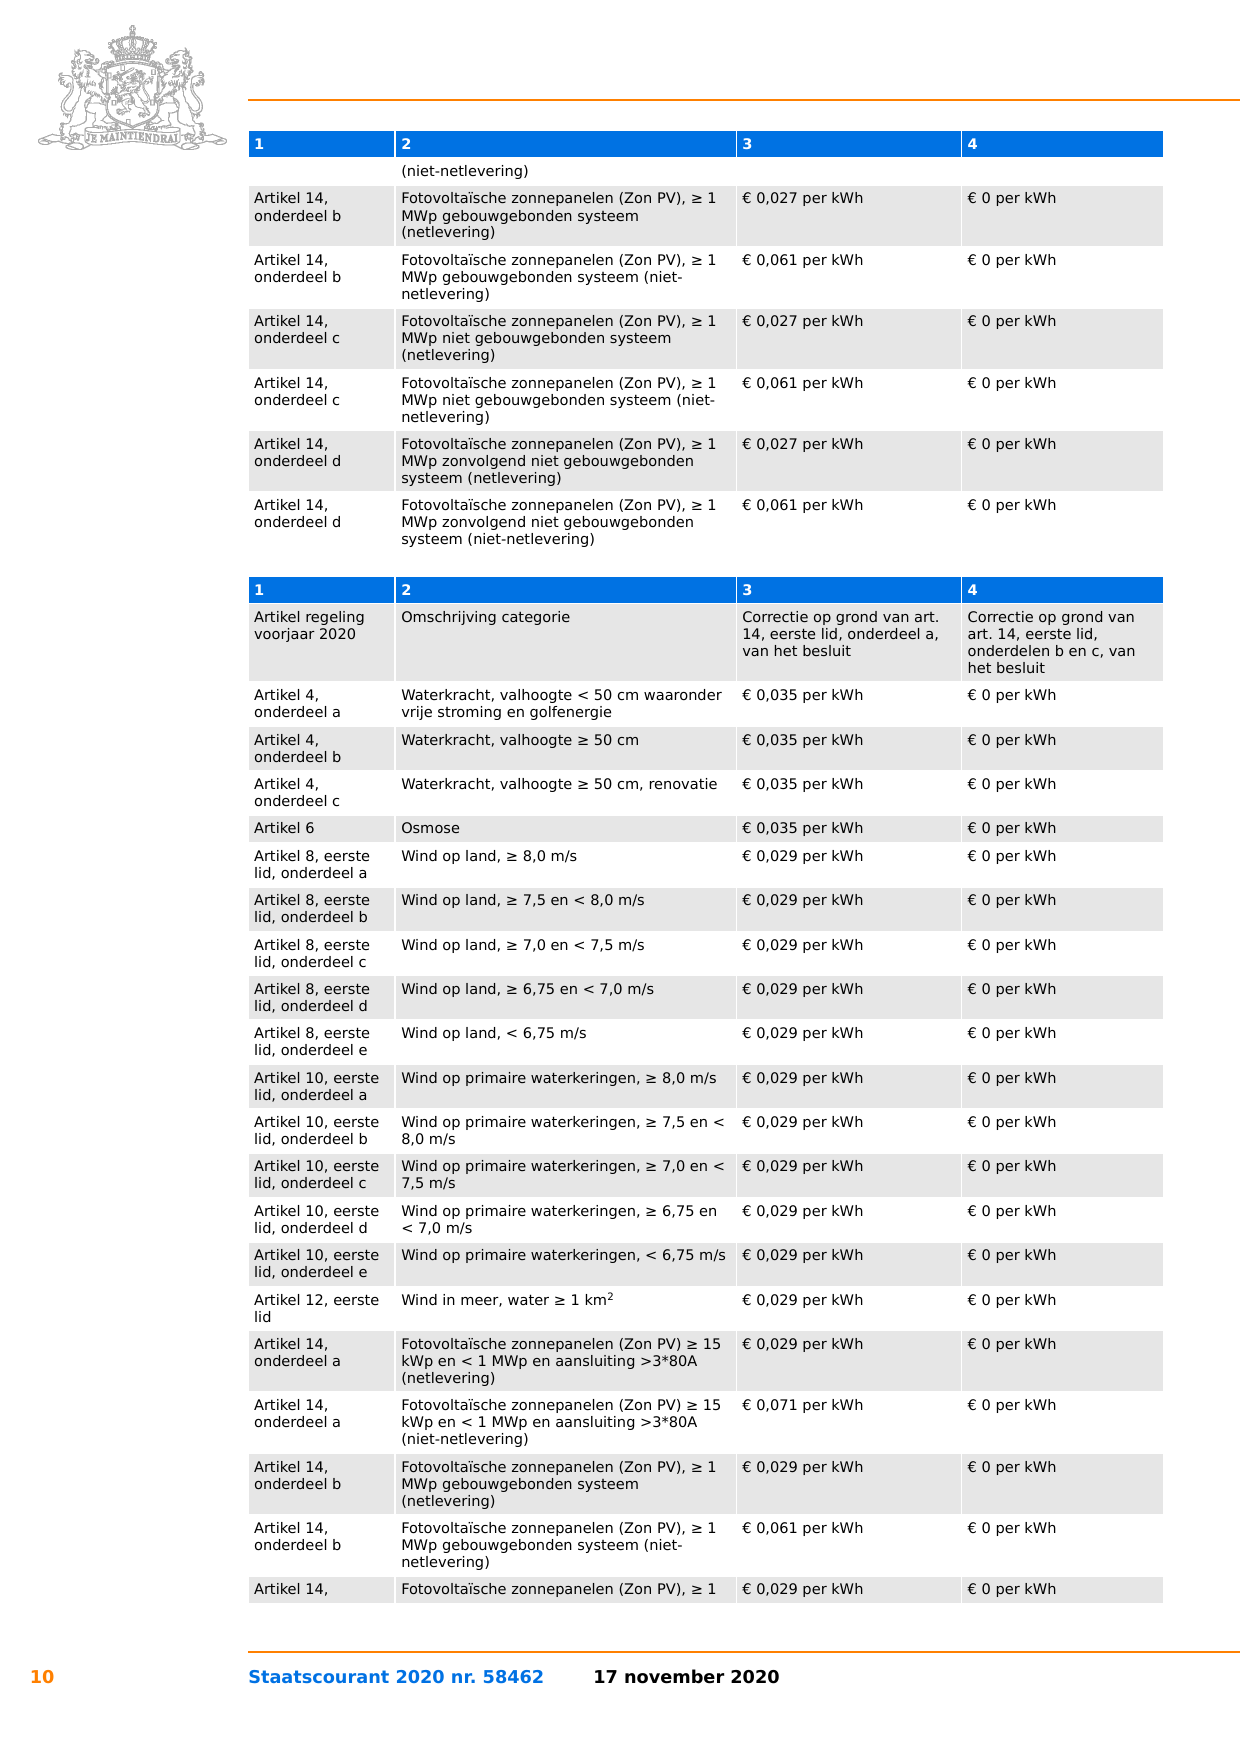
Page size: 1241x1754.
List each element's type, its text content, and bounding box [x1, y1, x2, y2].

table_cell Fotovoltaïsche zonnepanelen (Zon PV), ≥ 1 MWp zonvolgend niet gebouwgebonden systeem (niet-netlevering) [396, 493, 736, 553]
table_cell Fotovoltaïsche zonnepanelen (Zon PV), ≥ 1 MWp gebouwgebonden systeem (netlevering) [396, 186, 736, 246]
table_cell € 0 per kWh [962, 1198, 1163, 1241]
table_cell € 0,029 per kWh [737, 843, 961, 886]
table_cell Fotovoltaïsche zonnepanelen (Zon PV), ≥ 1 MWp gebouwgebonden systeem (niet-netlevering) [396, 247, 736, 307]
table_cell Artikel 14, onderdeel b [249, 1515, 394, 1576]
table_cell € 0 per kWh [962, 247, 1163, 307]
table_cell Omschrijving categorie [396, 604, 736, 681]
table_cell [249, 158, 394, 185]
table_cell € 0,029 per kWh [737, 1331, 961, 1391]
table_cell Artikel 8, eerste lid, onderdeel b [249, 888, 394, 931]
table_cell Artikel 14, onderdeel b [249, 186, 394, 246]
table_cell Artikel 4, onderdeel b [249, 727, 394, 770]
table_cell € 0 per kWh [962, 1393, 1163, 1453]
table_cell € 0,071 per kWh [737, 1393, 961, 1453]
table_cell Artikel 4, onderdeel c [249, 771, 394, 814]
table_cell Wind op land, ≥ 6,75 en < 7,0 m/s [396, 976, 736, 1019]
table_cell Artikel 14, onderdeel c [249, 370, 394, 430]
table_cell Artikel 14, onderdeel a [249, 1331, 394, 1391]
table_cell Wind op primaire waterkeringen, ≥ 6,75 en < 7,0 m/s [396, 1198, 736, 1241]
table_cell Fotovoltaïsche zonnepanelen (Zon PV), ≥ 1 MWp niet gebouwgebonden systeem (niet-netlevering) [396, 370, 736, 430]
table_cell Fotovoltaïsche zonnepanelen (Zon PV) ≥ 15 kWp en < 1 MWp en aansluiting >3*80A (niet-netlevering) [396, 1393, 736, 1453]
table_cell € 0,061 per kWh [737, 370, 961, 430]
table_cell Waterkracht, valhoogte < 50 cm waaronder vrije stroming en golfenergie [396, 683, 736, 726]
table_cell € 0,029 per kWh [737, 976, 961, 1019]
table_cell Wind op land, ≥ 7,5 en < 8,0 m/s [396, 888, 736, 931]
table_cell € 0,035 per kWh [737, 683, 961, 726]
table_cell [962, 158, 1163, 185]
table_header 2 [396, 131, 736, 157]
table_cell € 0,029 per kWh [737, 1109, 961, 1153]
table_header 2 [396, 577, 736, 603]
table_cell € 0 per kWh [962, 816, 1163, 842]
table_header 4 [962, 131, 1163, 157]
table_cell Wind op land, ≥ 7,0 en < 7,5 m/s [396, 932, 736, 975]
table_cell Artikel 10, eerste lid, onderdeel b [249, 1109, 394, 1153]
table_cell € 0,029 per kWh [737, 888, 961, 931]
table_cell Wind op primaire waterkeringen, < 6,75 m/s [396, 1243, 736, 1286]
table_cell € 0 per kWh [962, 1577, 1163, 1603]
table_cell € 0 per kWh [962, 771, 1163, 814]
table_cell Wind op land, ≥ 8,0 m/s [396, 843, 736, 886]
table_cell Artikel 14, onderdeel b [249, 1454, 394, 1514]
table_cell € 0 per kWh [962, 1243, 1163, 1286]
table_cell € 0,029 per kWh [737, 1065, 961, 1108]
table_cell € 0 per kWh [962, 493, 1163, 553]
table_cell € 0,027 per kWh [737, 186, 961, 246]
table_cell € 0 per kWh [962, 1065, 1163, 1108]
table_cell Correctie op grond van art. 14, eerste lid, onderdeel a, van het besluit [737, 604, 961, 681]
table_cell € 0,029 per kWh [737, 1577, 961, 1603]
table_cell € 0,029 per kWh [737, 1198, 961, 1241]
table_cell Osmose [396, 816, 736, 842]
table_cell Wind op land, < 6,75 m/s [396, 1021, 736, 1064]
table_cell € 0 per kWh [962, 370, 1163, 430]
table_cell € 0 per kWh [962, 727, 1163, 770]
table_cell € 0 per kWh [962, 431, 1163, 491]
table_cell Fotovoltaïsche zonnepanelen (Zon PV), ≥ 1 MWp gebouwgebonden systeem (niet-netlevering) [396, 1515, 736, 1576]
table_cell € 0 per kWh [962, 309, 1163, 369]
table_cell € 0 per kWh [962, 932, 1163, 975]
table_cell € 0 per kWh [962, 1154, 1163, 1197]
table_cell Artikel 8, eerste lid, onderdeel a [249, 843, 394, 886]
table_cell Artikel 14, onderdeel a [249, 1393, 394, 1453]
table_cell Artikel 10, eerste lid, onderdeel a [249, 1065, 394, 1108]
table_cell € 0,029 per kWh [737, 1454, 961, 1514]
table_cell [737, 158, 961, 185]
table_cell Correctie op grond van art. 14, eerste lid, onderdelen b en c, van het besluit [962, 604, 1163, 681]
table_cell € 0 per kWh [962, 976, 1163, 1019]
table_cell Artikel 10, eerste lid, onderdeel d [249, 1198, 394, 1241]
table_cell Artikel 8, eerste lid, onderdeel e [249, 1021, 394, 1064]
table_cell Fotovoltaïsche zonnepanelen (Zon PV) ≥ 15 kWp en < 1 MWp en aansluiting >3*80A (netlevering) [396, 1331, 736, 1391]
table_cell € 0,029 per kWh [737, 1154, 961, 1197]
table_cell Wind op primaire waterkeringen, ≥ 7,0 en < 7,5 m/s [396, 1154, 736, 1197]
table_cell Artikel 14, onderdeel c [249, 309, 394, 369]
table_cell Fotovoltaïsche zonnepanelen (Zon PV), ≥ 1 [396, 1577, 736, 1603]
table_cell € 0 per kWh [962, 1021, 1163, 1064]
table_cell € 0,029 per kWh [737, 932, 961, 975]
table_cell € 0,035 per kWh [737, 727, 961, 770]
table_cell € 0 per kWh [962, 1515, 1163, 1576]
table_cell Wind in meer, water ≥ 1 km2 [396, 1287, 736, 1330]
table_cell € 0,029 per kWh [737, 1287, 961, 1330]
table_cell € 0 per kWh [962, 186, 1163, 246]
table_cell Fotovoltaïsche zonnepanelen (Zon PV), ≥ 1 MWp zonvolgend niet gebouwgebonden systeem (netlevering) [396, 431, 736, 491]
table_cell € 0,029 per kWh [737, 1243, 961, 1286]
picture [38, 25, 227, 150]
table_header 3 [737, 131, 961, 157]
table_cell € 0 per kWh [962, 683, 1163, 726]
table_header 3 [737, 577, 961, 603]
table_header 4 [962, 577, 1163, 603]
table_cell Fotovoltaïsche zonnepanelen (Zon PV), ≥ 1 MWp niet gebouwgebonden systeem (netlevering) [396, 309, 736, 369]
table_header 1 [249, 131, 394, 157]
table_header 1 [249, 577, 394, 603]
table_cell Artikel 14, onderdeel d [249, 431, 394, 491]
table_cell € 0 per kWh [962, 1454, 1163, 1514]
table_cell € 0 per kWh [962, 888, 1163, 931]
table_cell Artikel 14, onderdeel b [249, 247, 394, 307]
table_cell (niet-netlevering) [396, 158, 736, 185]
table_cell € 0,029 per kWh [737, 1021, 961, 1064]
table_cell Artikel 10, eerste lid, onderdeel c [249, 1154, 394, 1197]
table_cell € 0,061 per kWh [737, 1515, 961, 1576]
table_cell Artikel 12, eerste lid [249, 1287, 394, 1330]
table_cell € 0,061 per kWh [737, 493, 961, 553]
table_cell Artikel 14, onderdeel d [249, 493, 394, 553]
table_cell Wind op primaire waterkeringen, ≥ 7,5 en < 8,0 m/s [396, 1109, 736, 1153]
table_cell Wind op primaire waterkeringen, ≥ 8,0 m/s [396, 1065, 736, 1108]
table_cell € 0 per kWh [962, 1109, 1163, 1153]
table_cell Waterkracht, valhoogte ≥ 50 cm [396, 727, 736, 770]
table_cell Artikel 8, eerste lid, onderdeel d [249, 976, 394, 1019]
table_cell € 0,061 per kWh [737, 247, 961, 307]
table_cell Artikel 6 [249, 816, 394, 842]
table_cell Artikel 8, eerste lid, onderdeel c [249, 932, 394, 975]
table_cell € 0,027 per kWh [737, 431, 961, 491]
table_cell € 0,035 per kWh [737, 816, 961, 842]
table_cell Artikel 4, onderdeel a [249, 683, 394, 726]
table_cell € 0,035 per kWh [737, 771, 961, 814]
table_cell Artikel regeling voorjaar 2020 [249, 604, 394, 681]
table_cell € 0,027 per kWh [737, 309, 961, 369]
table_cell Fotovoltaïsche zonnepanelen (Zon PV), ≥ 1 MWp gebouwgebonden systeem (netlevering) [396, 1454, 736, 1514]
table_cell € 0 per kWh [962, 1287, 1163, 1330]
table_cell € 0 per kWh [962, 843, 1163, 886]
table_cell Artikel 14, [249, 1577, 394, 1603]
table_cell € 0 per kWh [962, 1331, 1163, 1391]
table_cell Artikel 10, eerste lid, onderdeel e [249, 1243, 394, 1286]
table_cell Waterkracht, valhoogte ≥ 50 cm, renovatie [396, 771, 736, 814]
